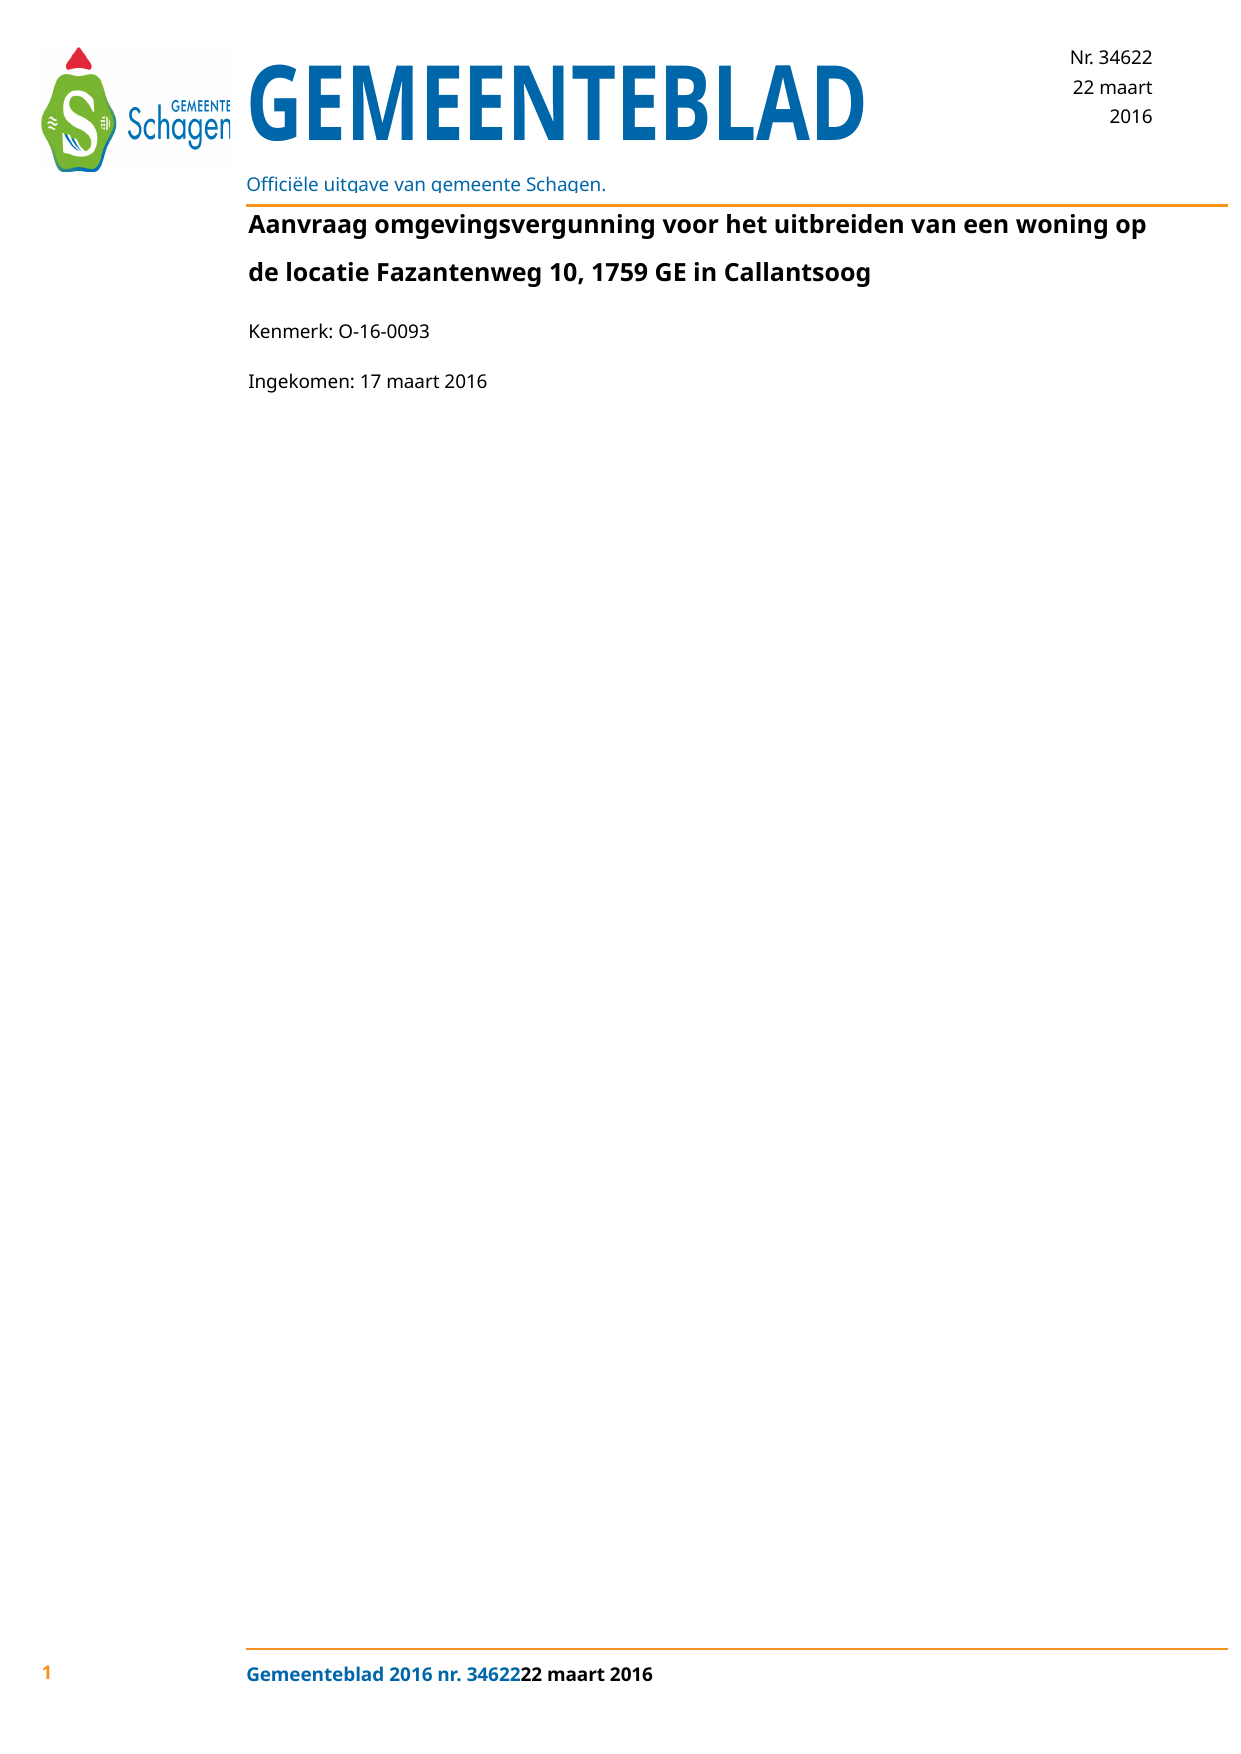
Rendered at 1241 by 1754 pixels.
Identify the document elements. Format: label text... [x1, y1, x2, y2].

text Kenmerk: O-16-0093 [248, 318, 1152, 344]
text Ingekomen: 17 maart 2016 [248, 368, 1152, 394]
picture [41, 47, 231, 172]
text Aanvraag omgevingsvergunning voor het uitbreiden van een woning op de locatie Fazantenweg 10, 1759 GE in Callantsoog [248, 207, 1152, 288]
